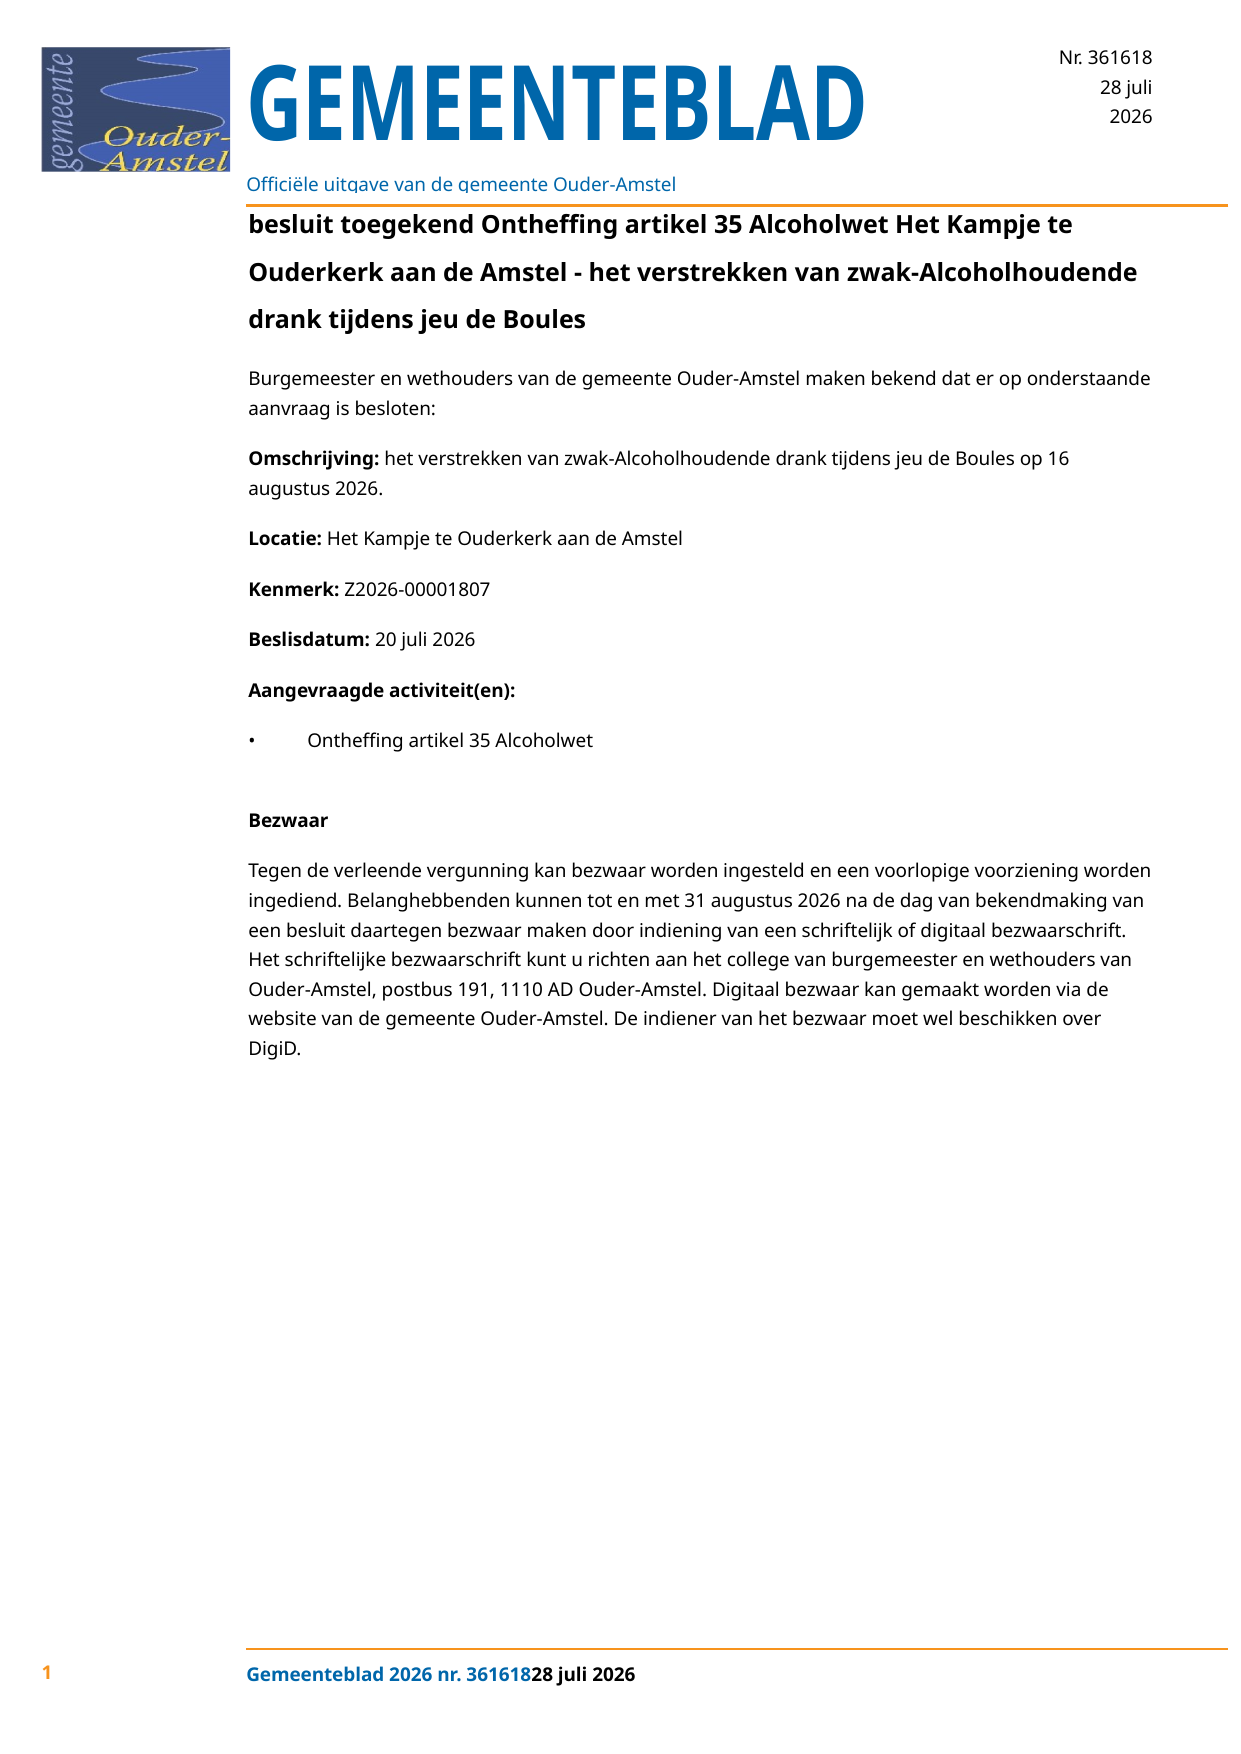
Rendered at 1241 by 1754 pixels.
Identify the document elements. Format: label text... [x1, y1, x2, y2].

list Ontheffing artikel 35 Alcoholwet [248, 727, 1152, 753]
text Kenmerk: Z2026-00001807 [248, 576, 1152, 602]
text Omschrijving: het verstrekken van zwak-Alcoholhoudende drank tijdens jeu de Boules op 16 augustus 2026. [248, 446, 1152, 501]
text Burgemeester en wethouders van de gemeente Ouder-Amstel maken bekend dat er op onderstaande aanvraag is besloten: [248, 366, 1152, 421]
text Aangevraagde activiteit(en): [248, 677, 1152, 702]
text Beslisdatum: 20 juli 2026 [248, 626, 1152, 652]
picture [41, 47, 231, 172]
text Bezwaar [248, 807, 1152, 833]
text Locatie: Het Kampje te Ouderkerk aan de Amstel [248, 526, 1152, 551]
text Tegen de verleende vergunning kan bezwaar worden ingesteld en een voorlopige voorziening worden ingediend. Belanghebbenden kunnen tot en met 31 augustus 2026 na de dag van bekendmaking van een besluit daartegen bezwaar maken door indiening van een schriftelijk of digitaal bezwaarschrift. Het schriftelijke bezwaarschrift kunt u richten aan het college van burgemeester en wethouders van Ouder-Amstel, postbus 191, 1110 AD Ouder-Amstel. Digitaal bezwaar kan gemaakt worden via de website van de gemeente Ouder-Amstel. De indiener van het bezwaar moet wel beschikken over DigiD. [248, 858, 1152, 1061]
text besluit toegekend Ontheffing artikel 35 Alcoholwet Het Kampje te Ouderkerk aan de Amstel - het verstrekken van zwak-Alcoholhoudende drank tijdens jeu de Boules [248, 207, 1152, 336]
